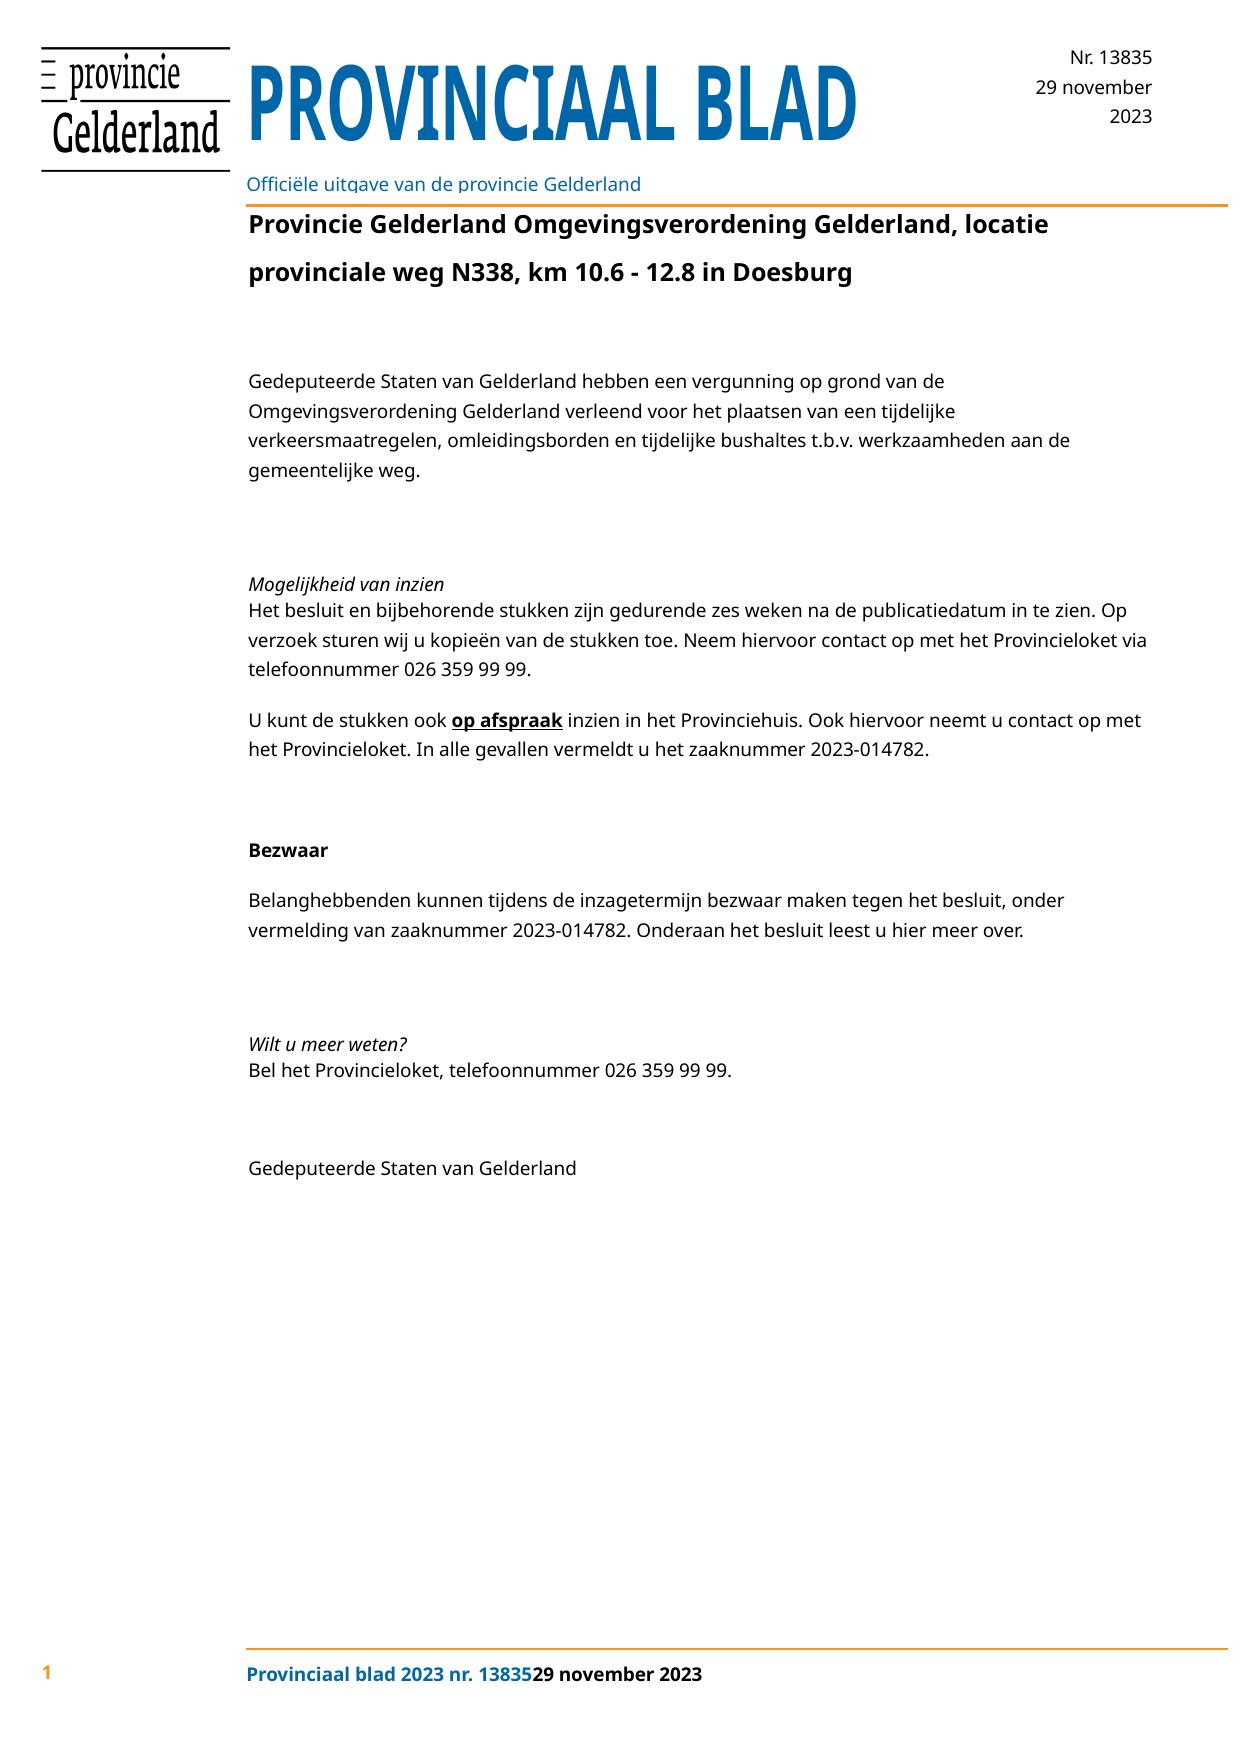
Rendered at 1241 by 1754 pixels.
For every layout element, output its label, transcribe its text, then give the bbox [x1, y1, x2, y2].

text Wilt u meer weten? [248, 1032, 1152, 1057]
text Bezwaar [248, 837, 1152, 863]
text Gedeputeerde Staten van Gelderland hebben een vergunning op grond van de Omgevingsverordening Gelderland verleend voor het plaatsen van een tijdelijke verkeersmaatregelen, omleidingsborden en tijdelijke bushaltes t.b.v. werkzaamheden aan de gemeentelijke weg. [248, 368, 1152, 483]
text U kunt de stukken ook op afspraak inzien in het Provinciehuis. Ook hiervoor neemt u contact op met het Provincieloket. In alle gevallen vermeldt u het zaaknummer 2023-014782. [248, 707, 1152, 762]
text Mogelijkheid van inzien [248, 571, 1152, 597]
picture [41, 47, 231, 172]
text Het besluit en bijbehorende stukken zijn gedurende zes weken na de publicatiedatum in te zien. Op verzoek sturen wij u kopieën van de stukken toe. Neem hiervoor contact op met het Provincieloket via telefoonnummer 026 359 99 99. [248, 597, 1152, 682]
text Bel het Provincieloket, telefoonnummer 026 359 99 99. [248, 1057, 1152, 1083]
text Provincie Gelderland Omgevingsverordening Gelderland, locatie provinciale weg N338, km 10.6 - 12.8 in Doesburg [248, 207, 1152, 288]
text Belanghebbenden kunnen tijdens de inzagetermijn bezwaar maken tegen het besluit, onder vermelding van zaaknummer 2023-014782. Onderaan het besluit leest u hier meer over. [248, 888, 1152, 943]
text Gedeputeerde Staten van Gelderland [248, 1156, 1152, 1181]
